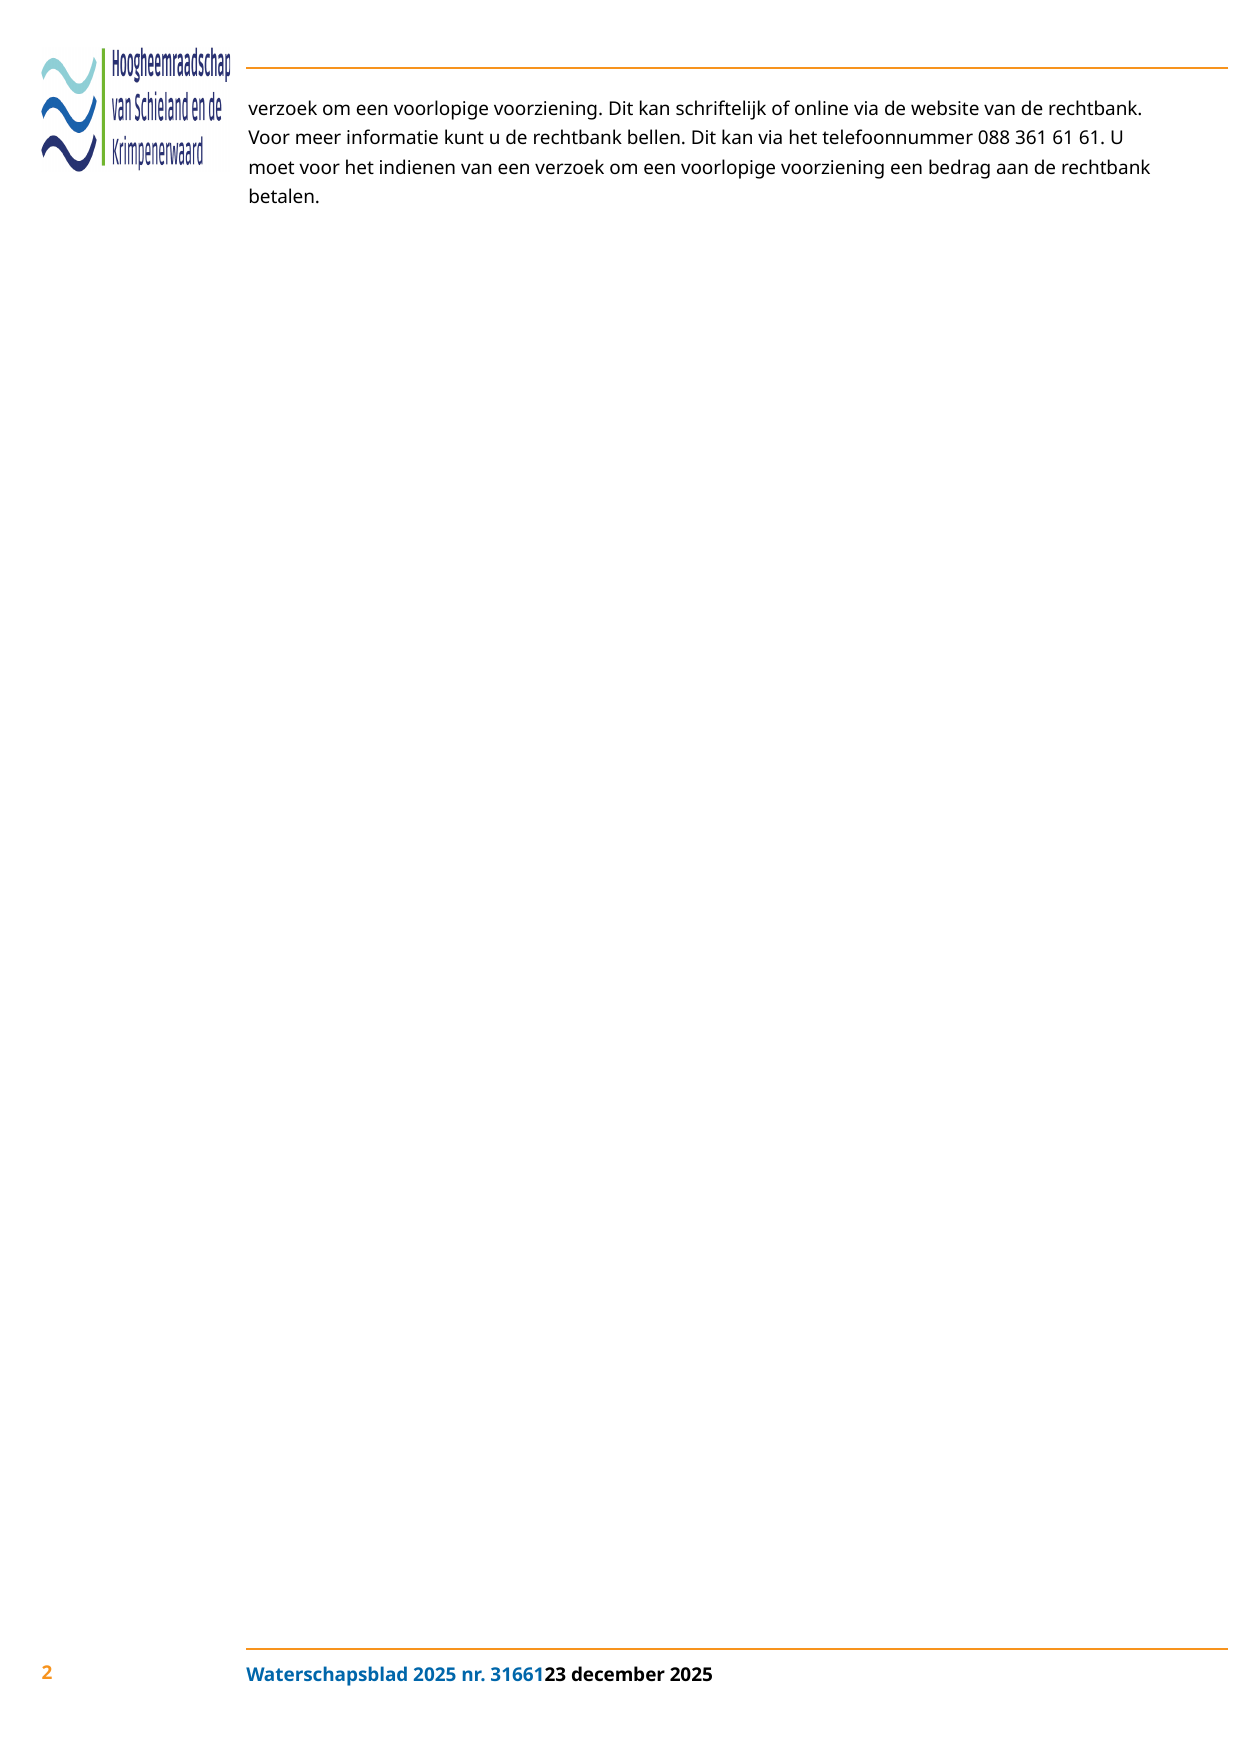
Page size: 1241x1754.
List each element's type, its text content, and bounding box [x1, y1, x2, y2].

picture [41, 47, 231, 172]
text verzoek om een voorlopige voorziening. Dit kan schriftelijk of online via de website van de rechtbank. Voor meer informatie kunt u de rechtbank bellen. Dit kan via het telefoonnummer 088 361 61 61. U moet voor het indienen van een verzoek om een voorlopige voorziening een bedrag aan de rechtbank betalen. [248, 95, 1152, 209]
